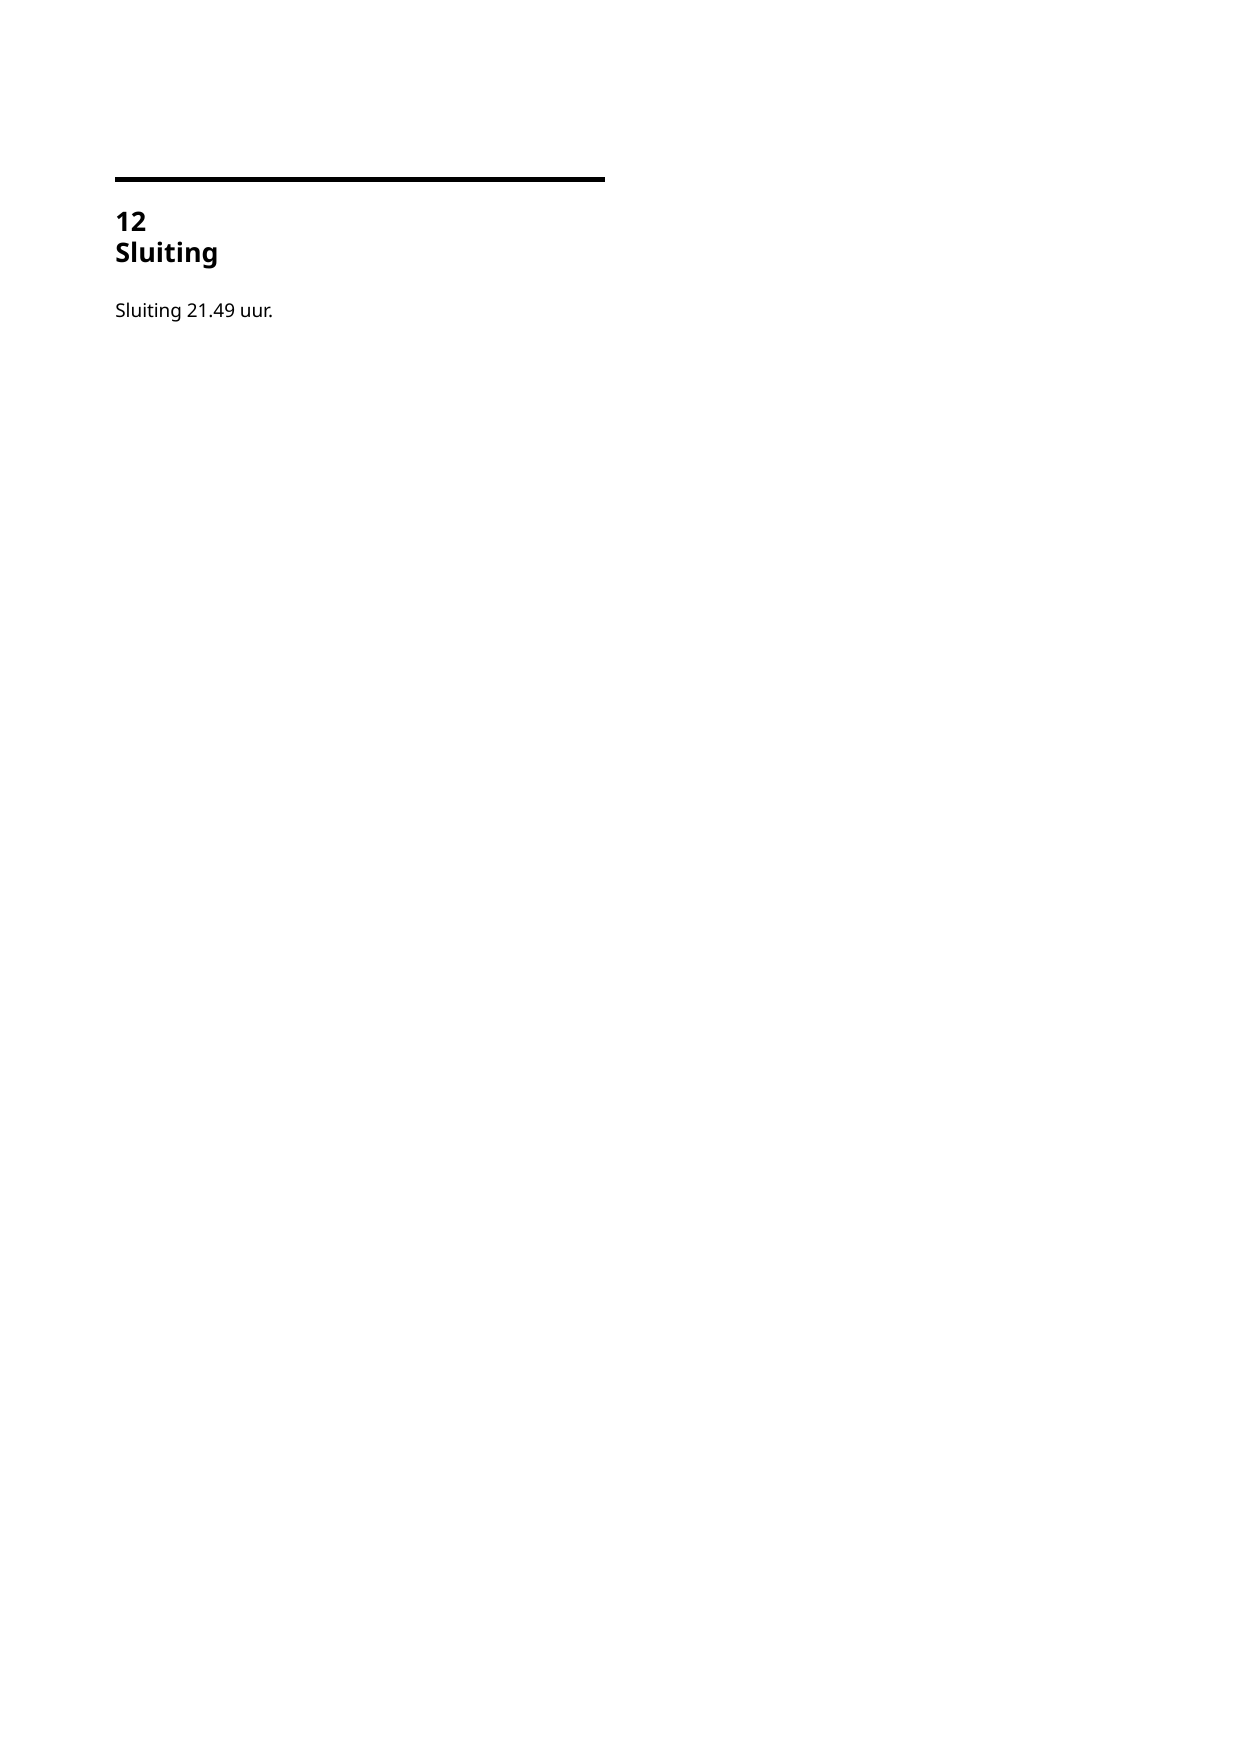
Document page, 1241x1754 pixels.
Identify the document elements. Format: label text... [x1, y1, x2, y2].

text Sluiting [115, 239, 605, 283]
text Sluiting 21.49 uur. [115, 302, 605, 322]
text 12 [115, 203, 605, 239]
